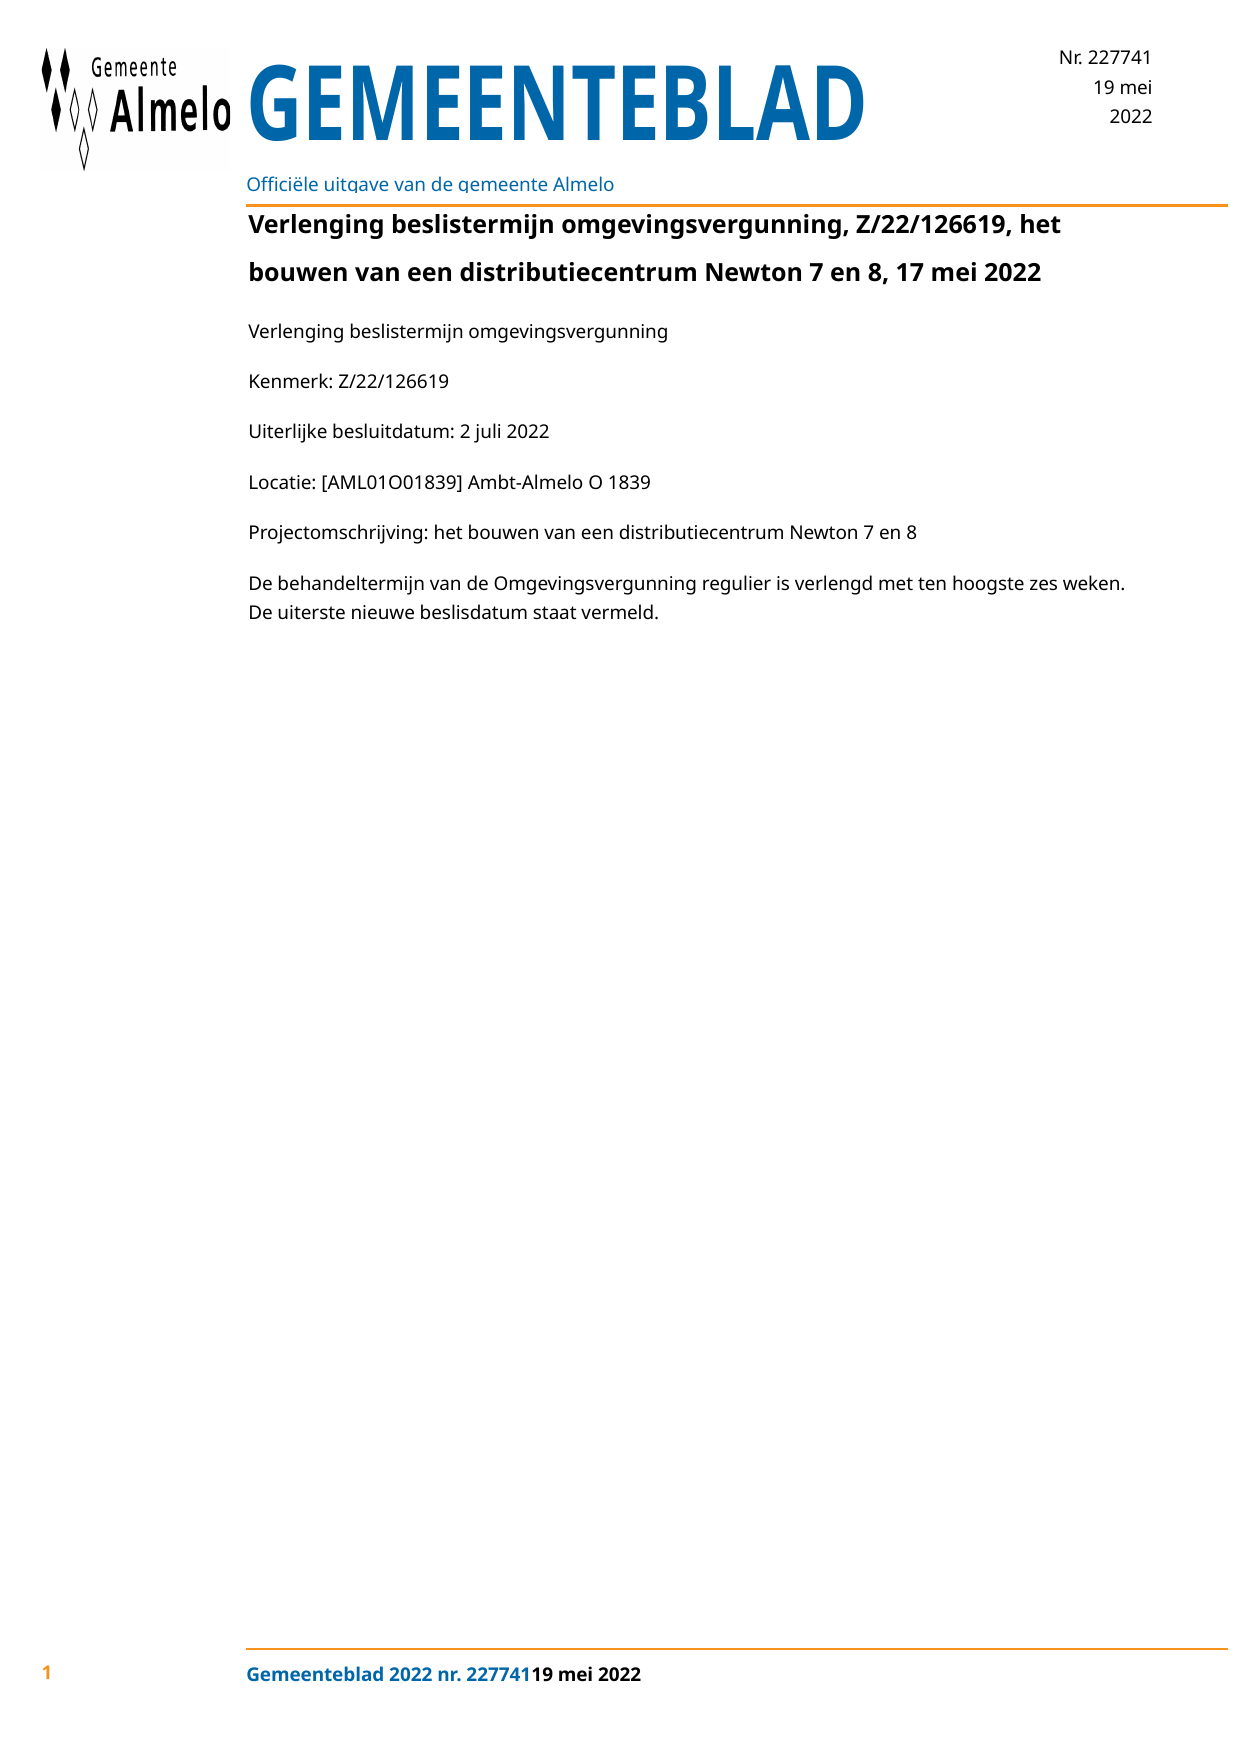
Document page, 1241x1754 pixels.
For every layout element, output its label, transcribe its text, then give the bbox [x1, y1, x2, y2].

text Locatie: [AML01O01839] Ambt-Almelo O 1839 [248, 469, 1152, 495]
text Kenmerk: Z/22/126619 [248, 368, 1152, 394]
text Verlenging beslistermijn omgevingsvergunning [248, 318, 1152, 344]
text Uiterlijke besluitdatum: 2 juli 2022 [248, 419, 1152, 444]
text Projectomschrijving: het bouwen van een distributiecentrum Newton 7 en 8 [248, 519, 1152, 545]
picture [41, 47, 231, 172]
text Verlenging beslistermijn omgevingsvergunning, Z/22/126619, het bouwen van een distributiecentrum Newton 7 en 8, 17 mei 2022 [248, 207, 1152, 288]
text De behandeltermijn van de Omgevingsvergunning regulier is verlengd met ten hoogste zes weken. De uiterste nieuwe beslisdatum staat vermeld. [248, 570, 1152, 625]
